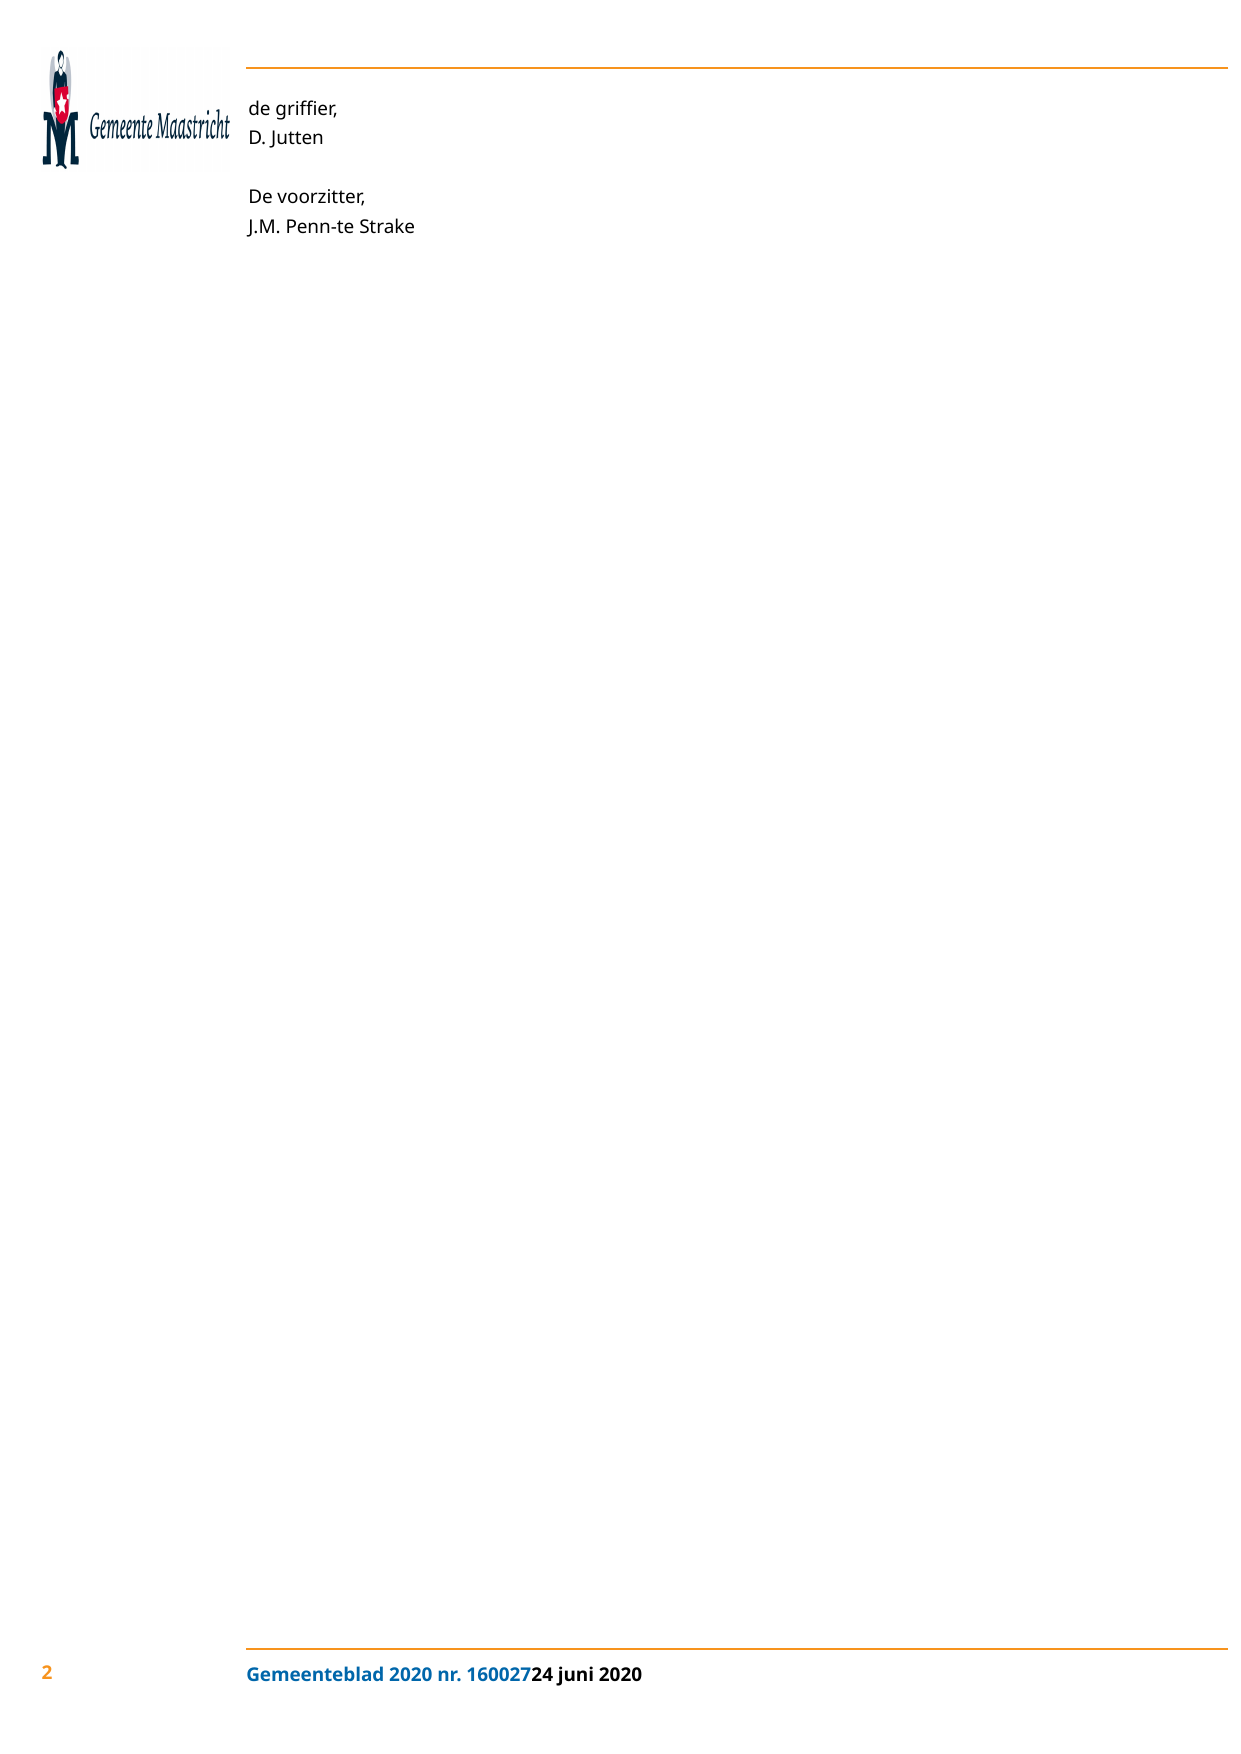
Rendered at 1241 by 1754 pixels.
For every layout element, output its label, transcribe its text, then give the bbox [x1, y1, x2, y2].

text D. Jutten [248, 124, 1152, 150]
text De voorzitter, [248, 183, 1152, 209]
text de griffier, [248, 95, 1152, 121]
picture [41, 47, 231, 172]
text J.M. Penn-te Strake [248, 213, 1152, 239]
